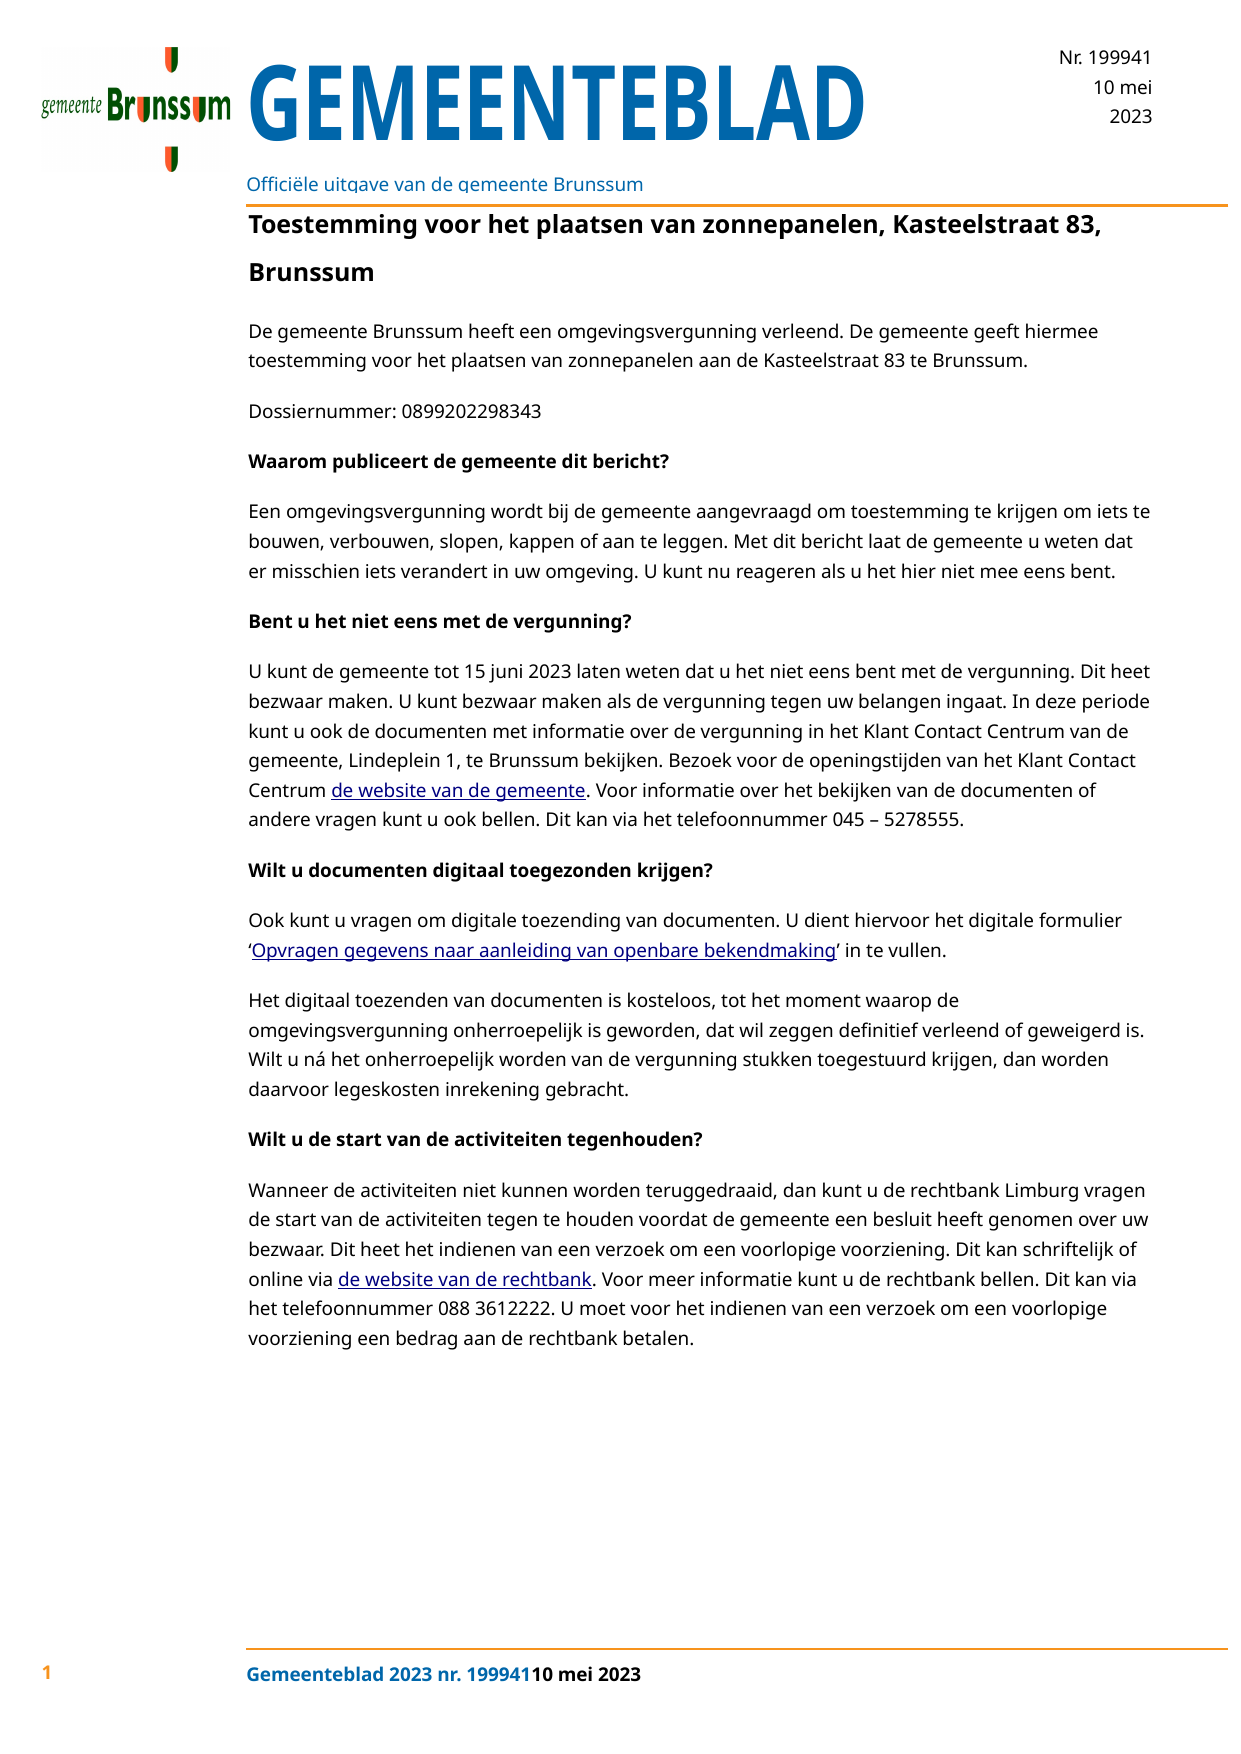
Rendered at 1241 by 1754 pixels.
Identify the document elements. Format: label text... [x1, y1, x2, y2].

text Het digitaal toezenden van documenten is kosteloos, tot het moment waarop de omgevingsvergunning onherroepelijk is geworden, dat wil zeggen definitief verleend of geweigerd is. Wilt u ná het onherroepelijk worden van de vergunning stukken toegestuurd krijgen, dan worden daarvoor legeskosten inrekening gebracht. [248, 987, 1152, 1102]
text Bent u het niet eens met de vergunning? [248, 608, 1152, 634]
text De gemeente Brunssum heeft een omgevingsvergunning verleend. De gemeente geeft hiermee toestemming voor het plaatsen van zonnepanelen aan de Kasteelstraat 83 te Brunssum. [248, 318, 1152, 373]
text Wilt u de start van de activiteiten tegenhouden? [248, 1127, 1152, 1152]
text Wanneer de activiteiten niet kunnen worden teruggedraaid, dan kunt u de rechtbank Limburg vragen de start van de activiteiten tegen te houden voordat de gemeente een besluit heeft genomen over uw bezwaar. Dit heet het indienen van een verzoek om een voorlopige voorziening. Dit kan schriftelijk of online via de website van de rechtbank. Voor meer informatie kunt u de rechtbank bellen. Dit kan via het telefoonnummer 088 3612222. U moet voor het indienen van een verzoek om een voorlopige voorziening een bedrag aan de rechtbank betalen. [248, 1177, 1152, 1351]
text U kunt de gemeente tot 15 juni 2023 laten weten dat u het niet eens bent met de vergunning. Dit heet bezwaar maken. U kunt bezwaar maken als de vergunning tegen uw belangen ingaat. In deze periode kunt u ook de documenten met informatie over de vergunning in het Klant Contact Centrum van de gemeente, Lindeplein 1, te Brunssum bekijken. Bezoek voor de openingstijden van het Klant Contact Centrum de website van de gemeente. Voor informatie over het bekijken van de documenten of andere vragen kunt u ook bellen. Dit kan via het telefoonnummer 045 – 5278555. [248, 659, 1152, 832]
text Dossiernummer: 0899202298343 [248, 398, 1152, 424]
picture [41, 47, 231, 172]
text Een omgevingsvergunning wordt bij de gemeente aangevraagd om toestemming te krijgen om iets te bouwen, verbouwen, slopen, kappen of aan te leggen. Met dit bericht laat de gemeente u weten dat er misschien iets verandert in uw omgeving. U kunt nu reageren als u het hier niet mee eens bent. [248, 499, 1152, 584]
text Wilt u documenten digitaal toegezonden krijgen? [248, 857, 1152, 883]
text Ook kunt u vragen om digitale toezending van documenten. U dient hiervoor het digitale formulier ‘Opvragen gegevens naar aanleiding van openbare bekendmaking’ in te vullen. [248, 907, 1152, 963]
text Waarom publiceert de gemeente dit bericht? [248, 448, 1152, 474]
text Toestemming voor het plaatsen van zonnepanelen, Kasteelstraat 83, Brunssum [248, 207, 1152, 288]
